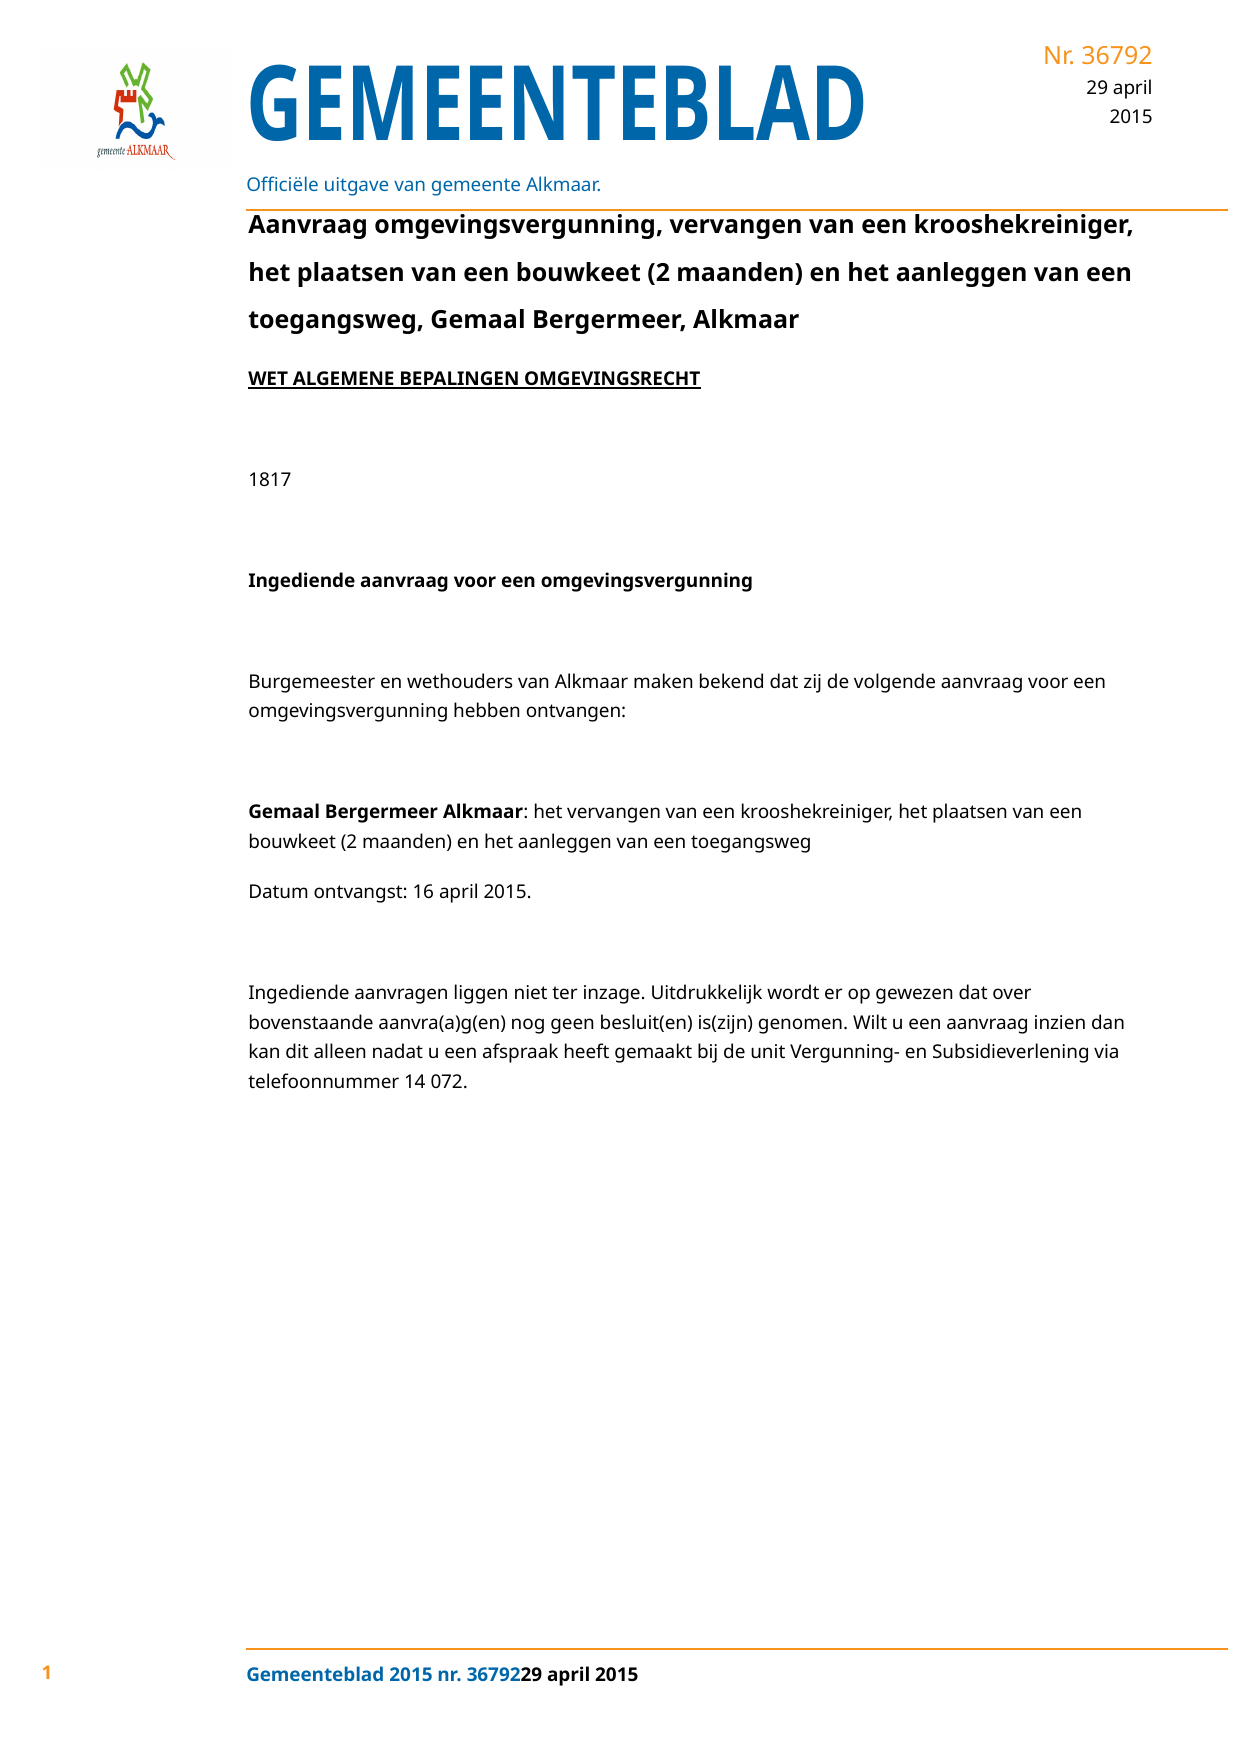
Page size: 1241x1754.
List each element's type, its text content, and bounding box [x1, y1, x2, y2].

text Burgemeester en wethouders van Alkmaar maken bekend dat zij de volgende aanvraag voor een omgevingsvergunning hebben ontvangen: [248, 668, 1152, 723]
text Ingediende aanvragen liggen niet ter inzage. Uitdrukkelijk wordt er op gewezen dat over bovenstaande aanvra(a)g(en) nog geen besluit(en) is(zijn) genomen. Wilt u een aanvraag inzien dan kan dit alleen nadat u een afspraak heeft gemaakt bij de unit Vergunning- en Subsidieverlening via telefoonnummer 14 072. [248, 979, 1152, 1094]
text Gemaal Bergermeer Alkmaar: het vervangen van een krooshekreiniger, het plaatsen van een bouwkeet (2 maanden) en het aanleggen van een toegangsweg [248, 798, 1152, 854]
picture [41, 47, 231, 172]
text Datum ontvangst: 16 april 2015. [248, 878, 1152, 904]
text 1817 [248, 466, 1152, 492]
text WET ALGEMENE BEPALINGEN OMGEVINGSRECHT [248, 366, 1152, 391]
text Aanvraag omgevingsvergunning, vervangen van een krooshekreiniger, het plaatsen van een bouwkeet (2 maanden) en het aanleggen van een toegangsweg, Gemaal Bergermeer, Alkmaar [248, 211, 1152, 336]
text Ingediende aanvraag voor een omgevingsvergunning [248, 567, 1152, 593]
